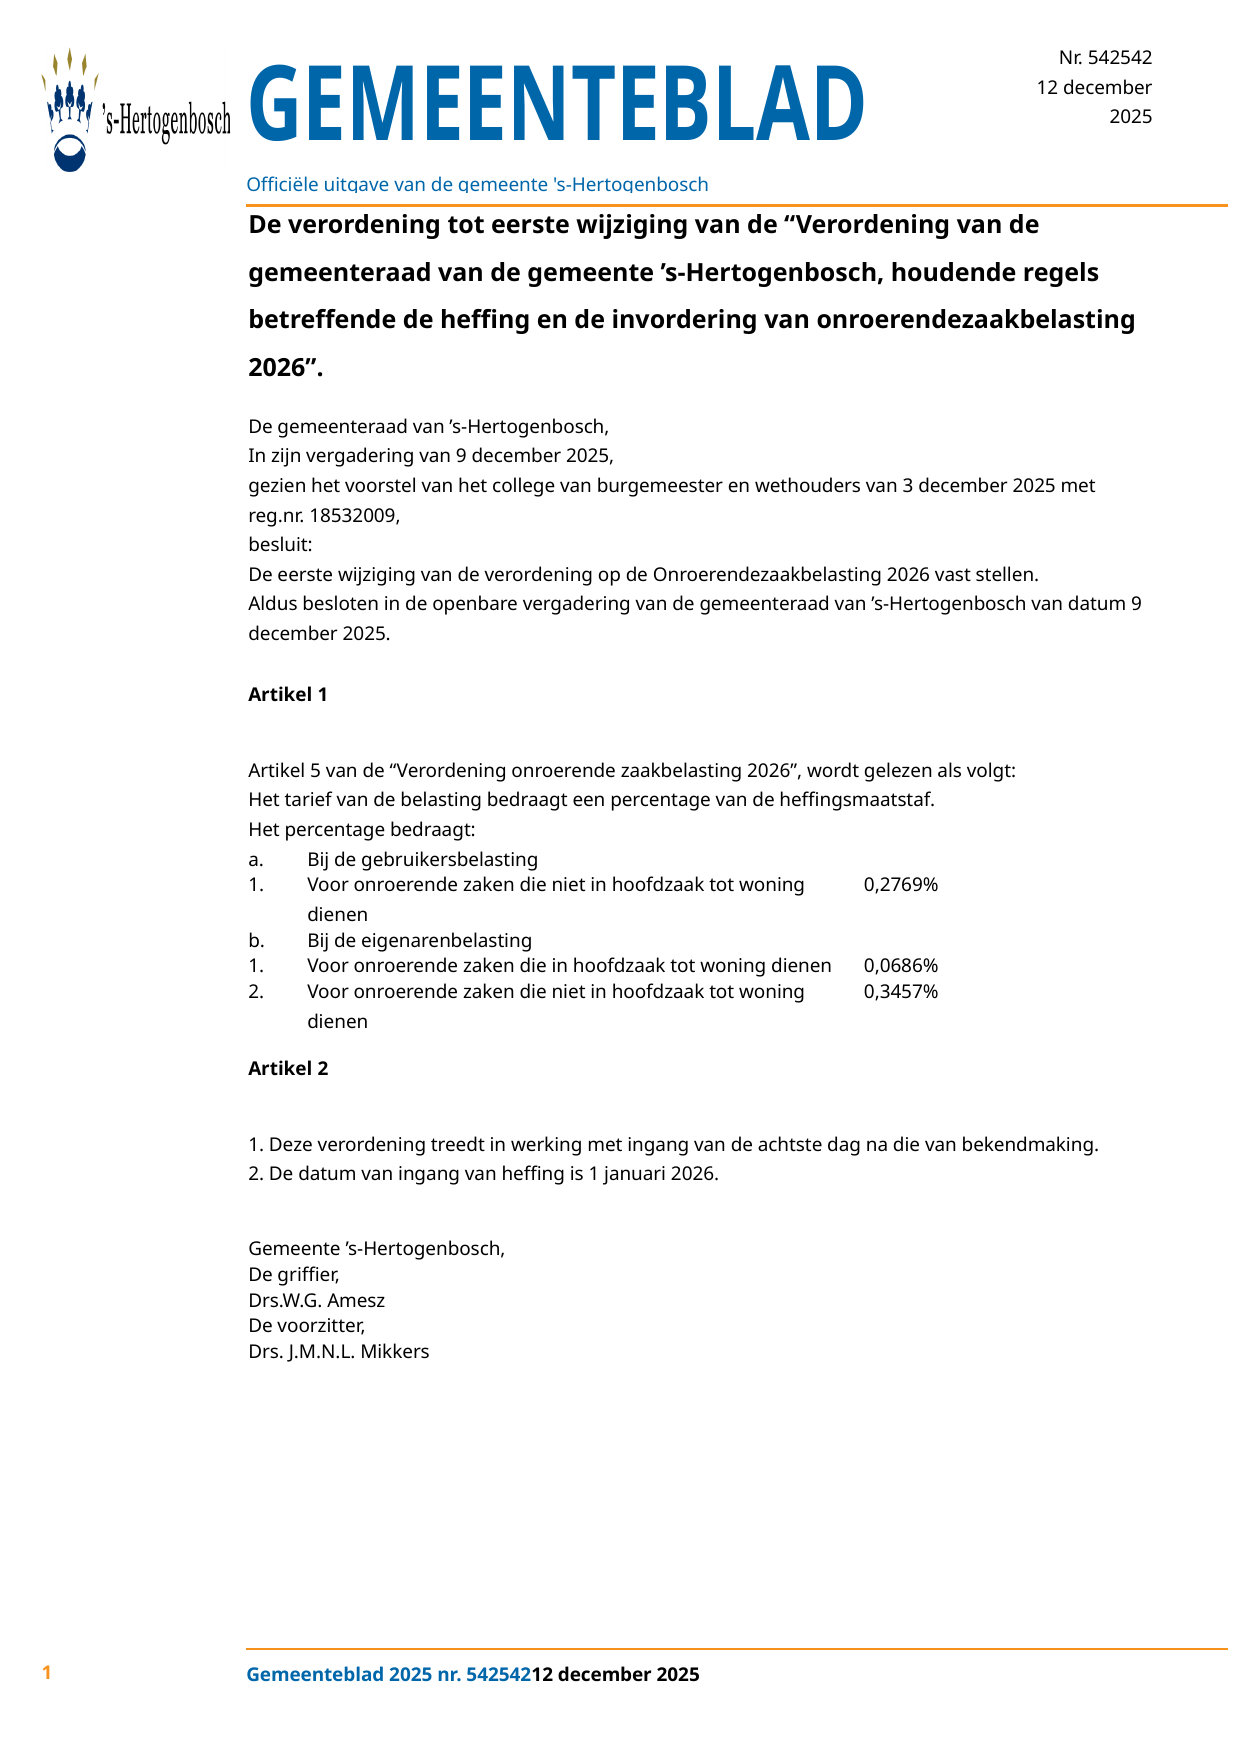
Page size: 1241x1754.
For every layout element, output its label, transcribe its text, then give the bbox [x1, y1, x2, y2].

text De voorzitter, [248, 1313, 1152, 1338]
text besluit: [248, 531, 1152, 557]
text De verordening tot eerste wijziging van de “Verordening van de gemeenteraad van de gemeente ’s-Hertogenbosch, houdende regels betreffende de heffing en de invordering van onroerendezaakbelasting 2026”. [248, 207, 1152, 384]
text Drs.W.G. Amesz [248, 1287, 1152, 1313]
table_cell Bij de eigenarenbelasting [248, 927, 864, 953]
text Drs. J.M.N.L. Mikkers [248, 1338, 1152, 1364]
text Artikel 2 [248, 1053, 1152, 1081]
text De griffier, [248, 1261, 1152, 1287]
text De gemeenteraad van ’s-Hertogenbosch, [248, 413, 1152, 439]
table_cell Voor onroerende zaken die niet in hoofdzaak tot woning dienen [248, 979, 864, 1034]
table_cell 0,2769% [864, 872, 1152, 927]
text Artikel 5 van de “Verordening onroerende zaakbelasting 2026”, wordt gelezen als volgt: [248, 757, 1152, 783]
text Artikel 1 [248, 679, 1152, 708]
table_cell Voor onroerende zaken die in hoofdzaak tot woning dienen [248, 953, 864, 978]
table_cell 0,3457% [864, 979, 1152, 1034]
text 1. Deze verordening treedt in werking met ingang van de achtste dag na die van bekendmaking. [248, 1131, 1152, 1156]
text Het percentage bedraagt: [248, 816, 1152, 842]
text De eerste wijziging van de verordening op de Onroerendezaakbelasting 2026 vast stellen. [248, 561, 1152, 587]
table_cell Voor onroerende zaken die niet in hoofdzaak tot woning dienen [248, 872, 864, 927]
picture [41, 47, 231, 172]
table_header Bij de gebruikersbelasting [248, 846, 864, 872]
text In zijn vergadering van 9 december 2025, [248, 443, 1152, 468]
text Gemeente ’s-Hertogenbosch, [248, 1236, 1152, 1261]
text 2. De datum van ingang van heffing is 1 januari 2026. [248, 1160, 1152, 1186]
text gezien het voorstel van het college van burgemeester en wethouders van 3 december 2025 met reg.nr. 18532009, [248, 472, 1152, 528]
table_cell 0,0686% [864, 953, 1152, 978]
text Het tarief van de belasting bedraagt een percentage van de heffingsmaatstaf. [248, 787, 1152, 812]
text Aldus besloten in de openbare vergadering van de gemeenteraad van ’s-Hertogenbosch van datum 9 december 2025. [248, 591, 1152, 646]
